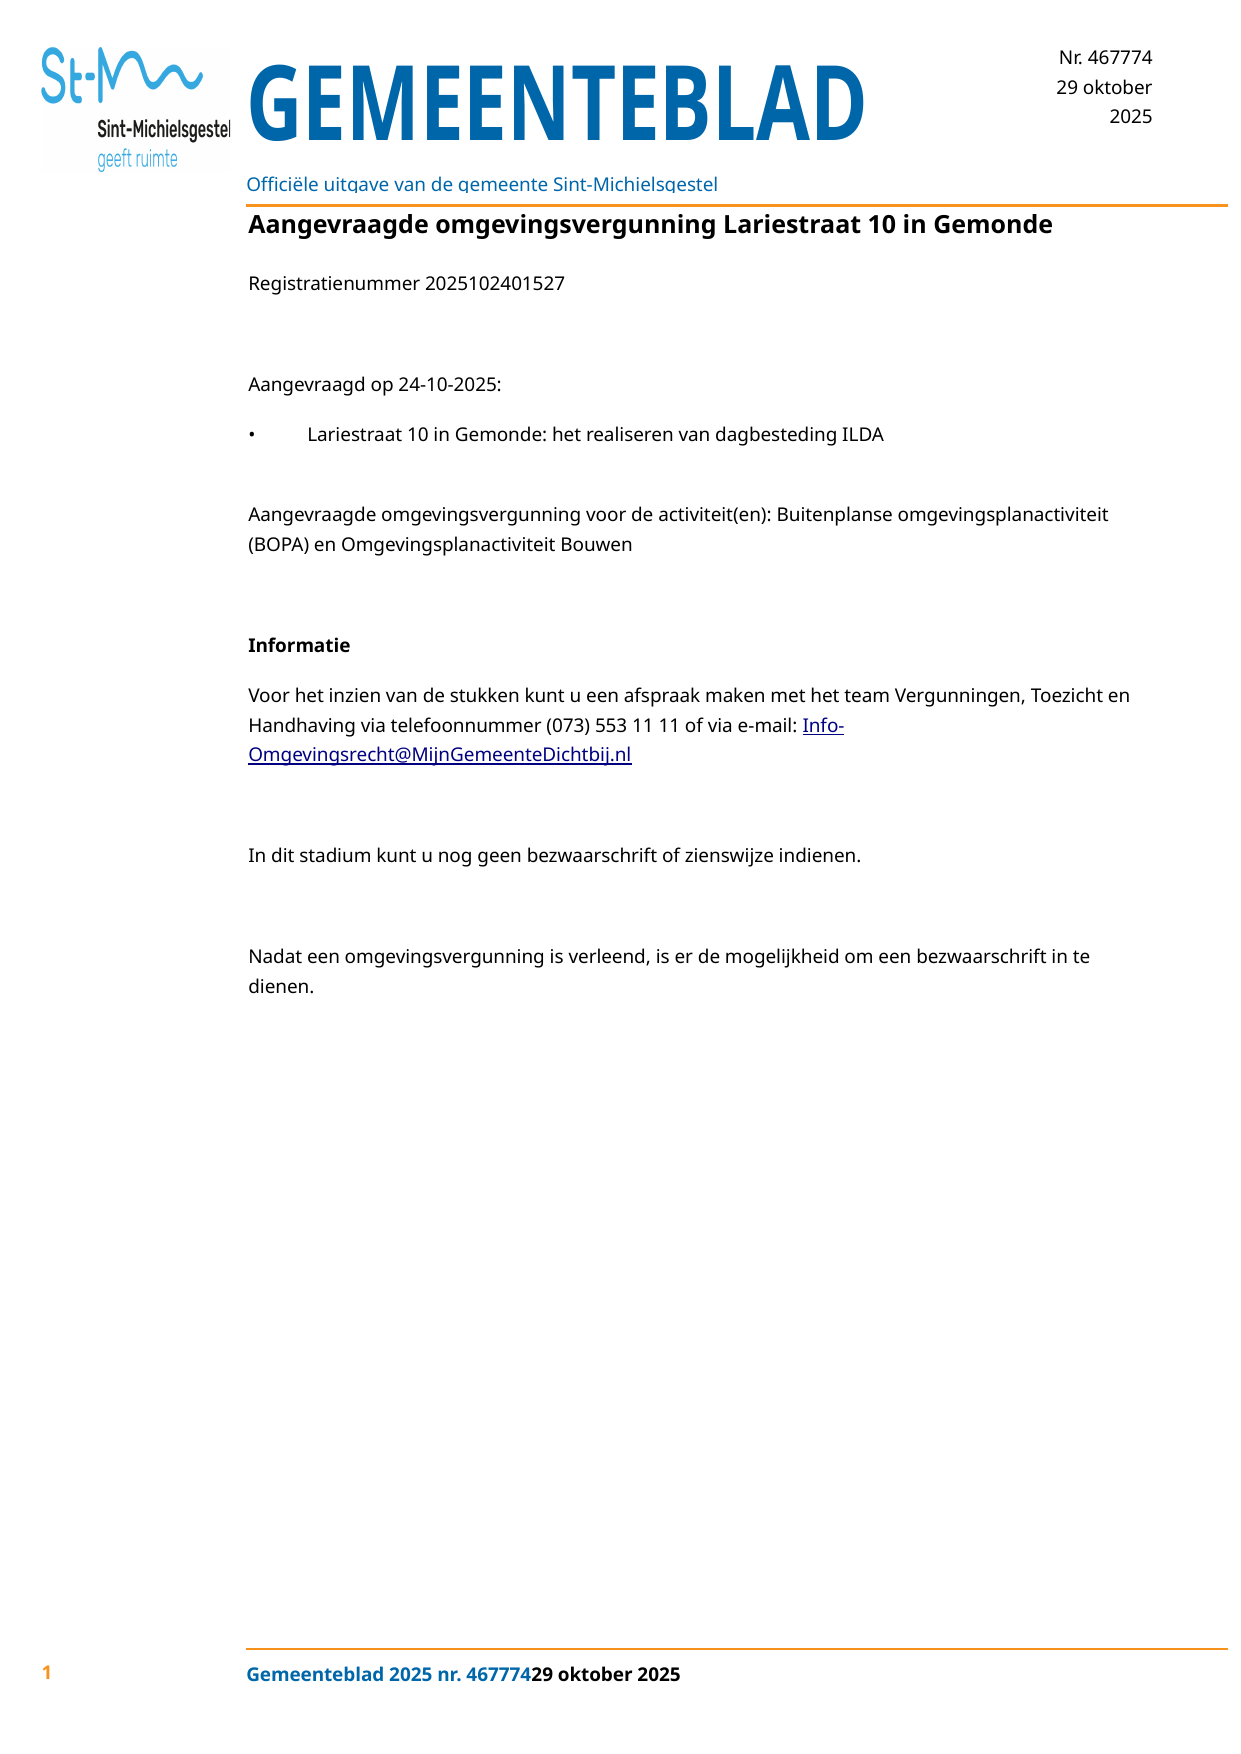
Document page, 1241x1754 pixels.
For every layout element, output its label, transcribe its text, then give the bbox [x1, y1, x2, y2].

text Aangevraagde omgevingsvergunning Lariestraat 10 in Gemonde [248, 207, 1152, 241]
text Aangevraagd op 24-10-2025: [248, 371, 1152, 397]
text In dit stadium kunt u nog geen bezwaarschrift of zienswijze indienen. [248, 842, 1152, 868]
text Voor het inzien van de stukken kunt u een afspraak maken met het team Vergunningen, Toezicht en Handhaving via telefoonnummer (073) 553 11 11 of via e-mail: Info-Omgevingsrecht@MijnGemeenteDichtbij.nl [248, 682, 1152, 767]
picture [41, 47, 231, 172]
text Aangevraagde omgevingsvergunning voor de activiteit(en): Buitenplanse omgevingsplanactiviteit (BOPA) en Omgevingsplanactiviteit Bouwen [248, 502, 1152, 557]
list Lariestraat 10 in Gemonde: het realiseren van dagbesteding ILDA [248, 422, 1152, 447]
text Informatie [248, 632, 1152, 658]
text Nadat een omgevingsvergunning is verleend, is er de mogelijkheid om een bezwaarschrift in te dienen. [248, 943, 1152, 998]
text Registratienummer 2025102401527 [248, 270, 1152, 296]
